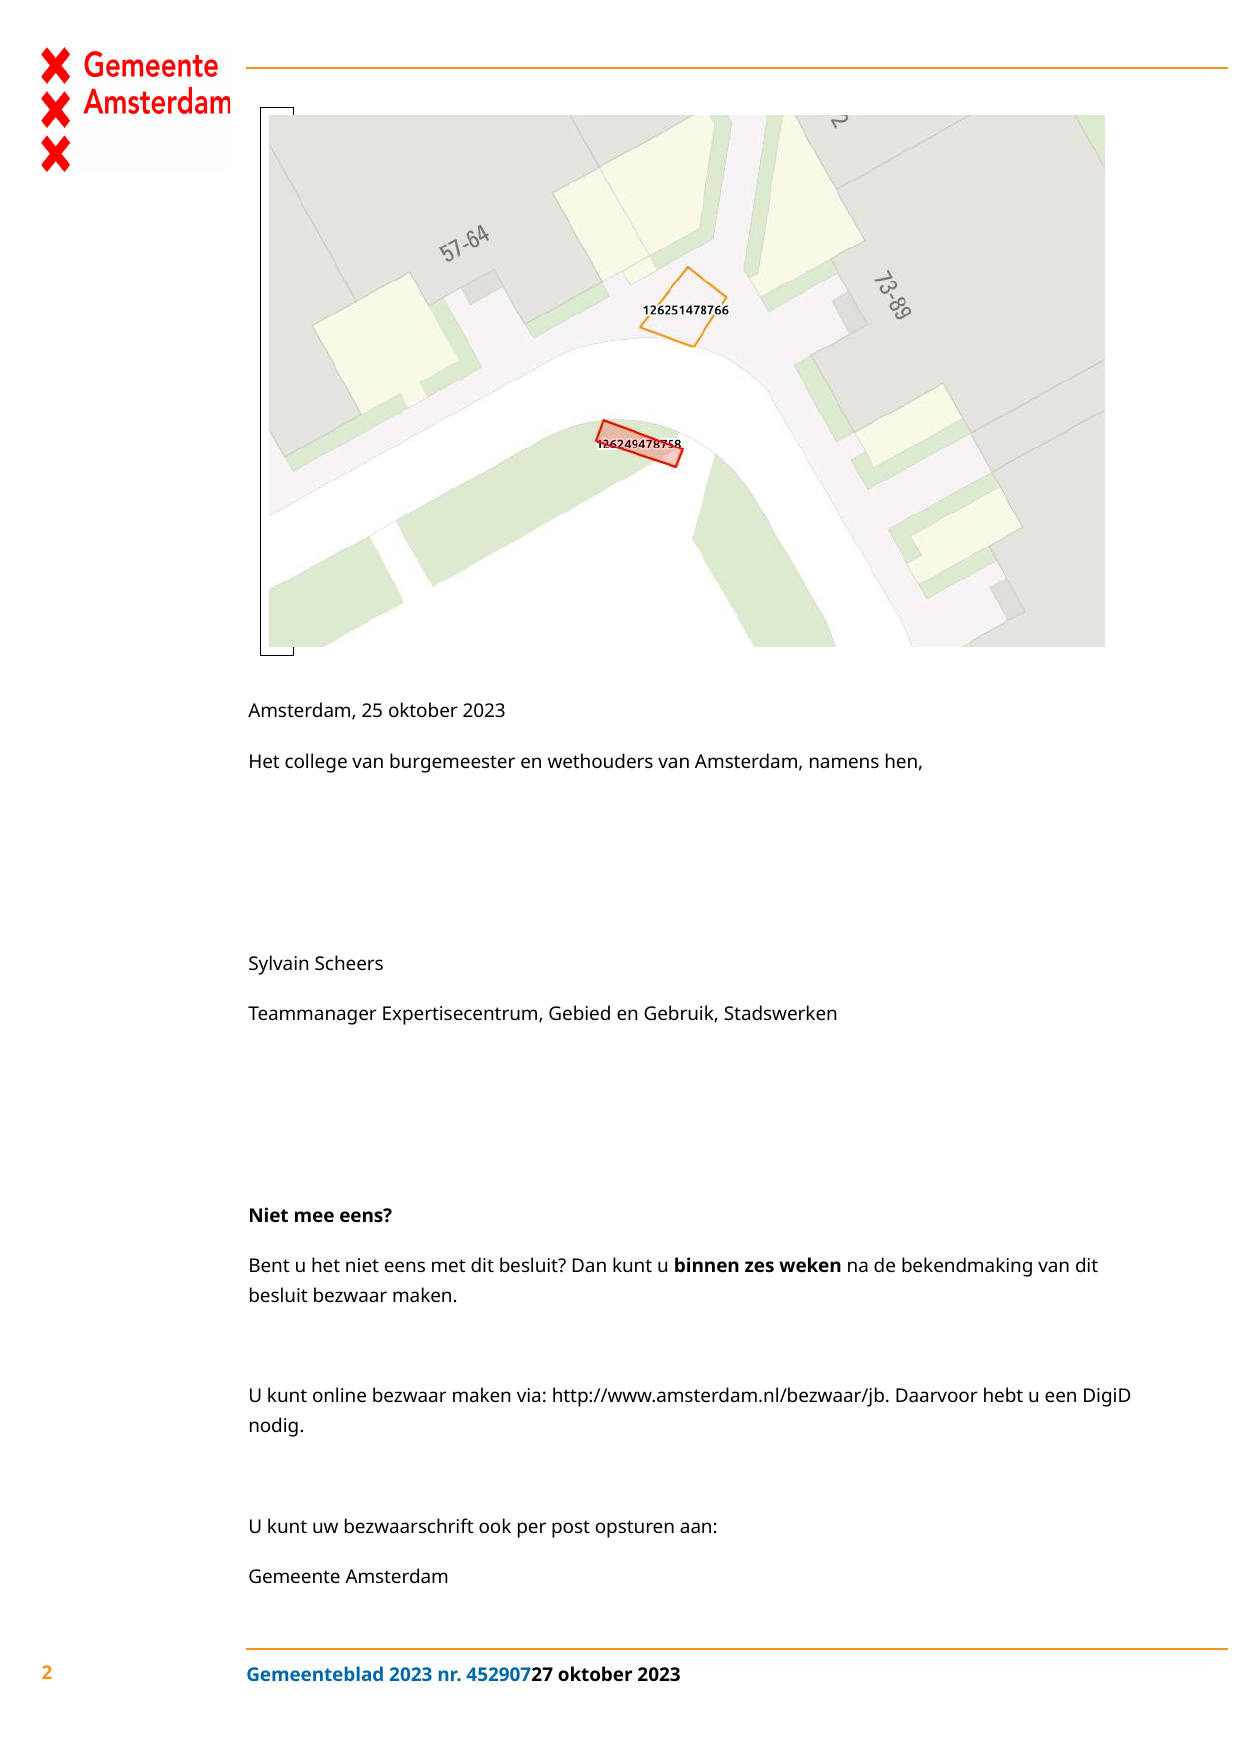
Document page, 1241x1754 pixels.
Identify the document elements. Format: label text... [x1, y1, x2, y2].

text Gemeente Amsterdam [248, 1563, 1152, 1589]
text Bent u het niet eens met dit besluit? Dan kunt u binnen zes weken na de bekendmaking van dit besluit bezwaar maken. [248, 1252, 1152, 1308]
text Sylvain Scheers [248, 950, 1152, 976]
text Het college van burgemeester en wethouders van Amsterdam, namens hen, [248, 748, 1152, 774]
text Amsterdam, 25 oktober 2023 [248, 698, 1152, 723]
text U kunt online bezwaar maken via: http://www.amsterdam.nl/bezwaar/jb. Daarvoor hebt u een DigiD nodig. [248, 1383, 1152, 1438]
text Niet mee eens? [248, 1202, 1152, 1228]
picture [268, 115, 1105, 647]
text U kunt uw bezwaarschrift ook per post opsturen aan: [248, 1513, 1152, 1539]
text Teammanager Expertisecentrum, Gebied en Gebruik, Stadswerken [248, 1000, 1152, 1026]
picture [41, 47, 231, 172]
